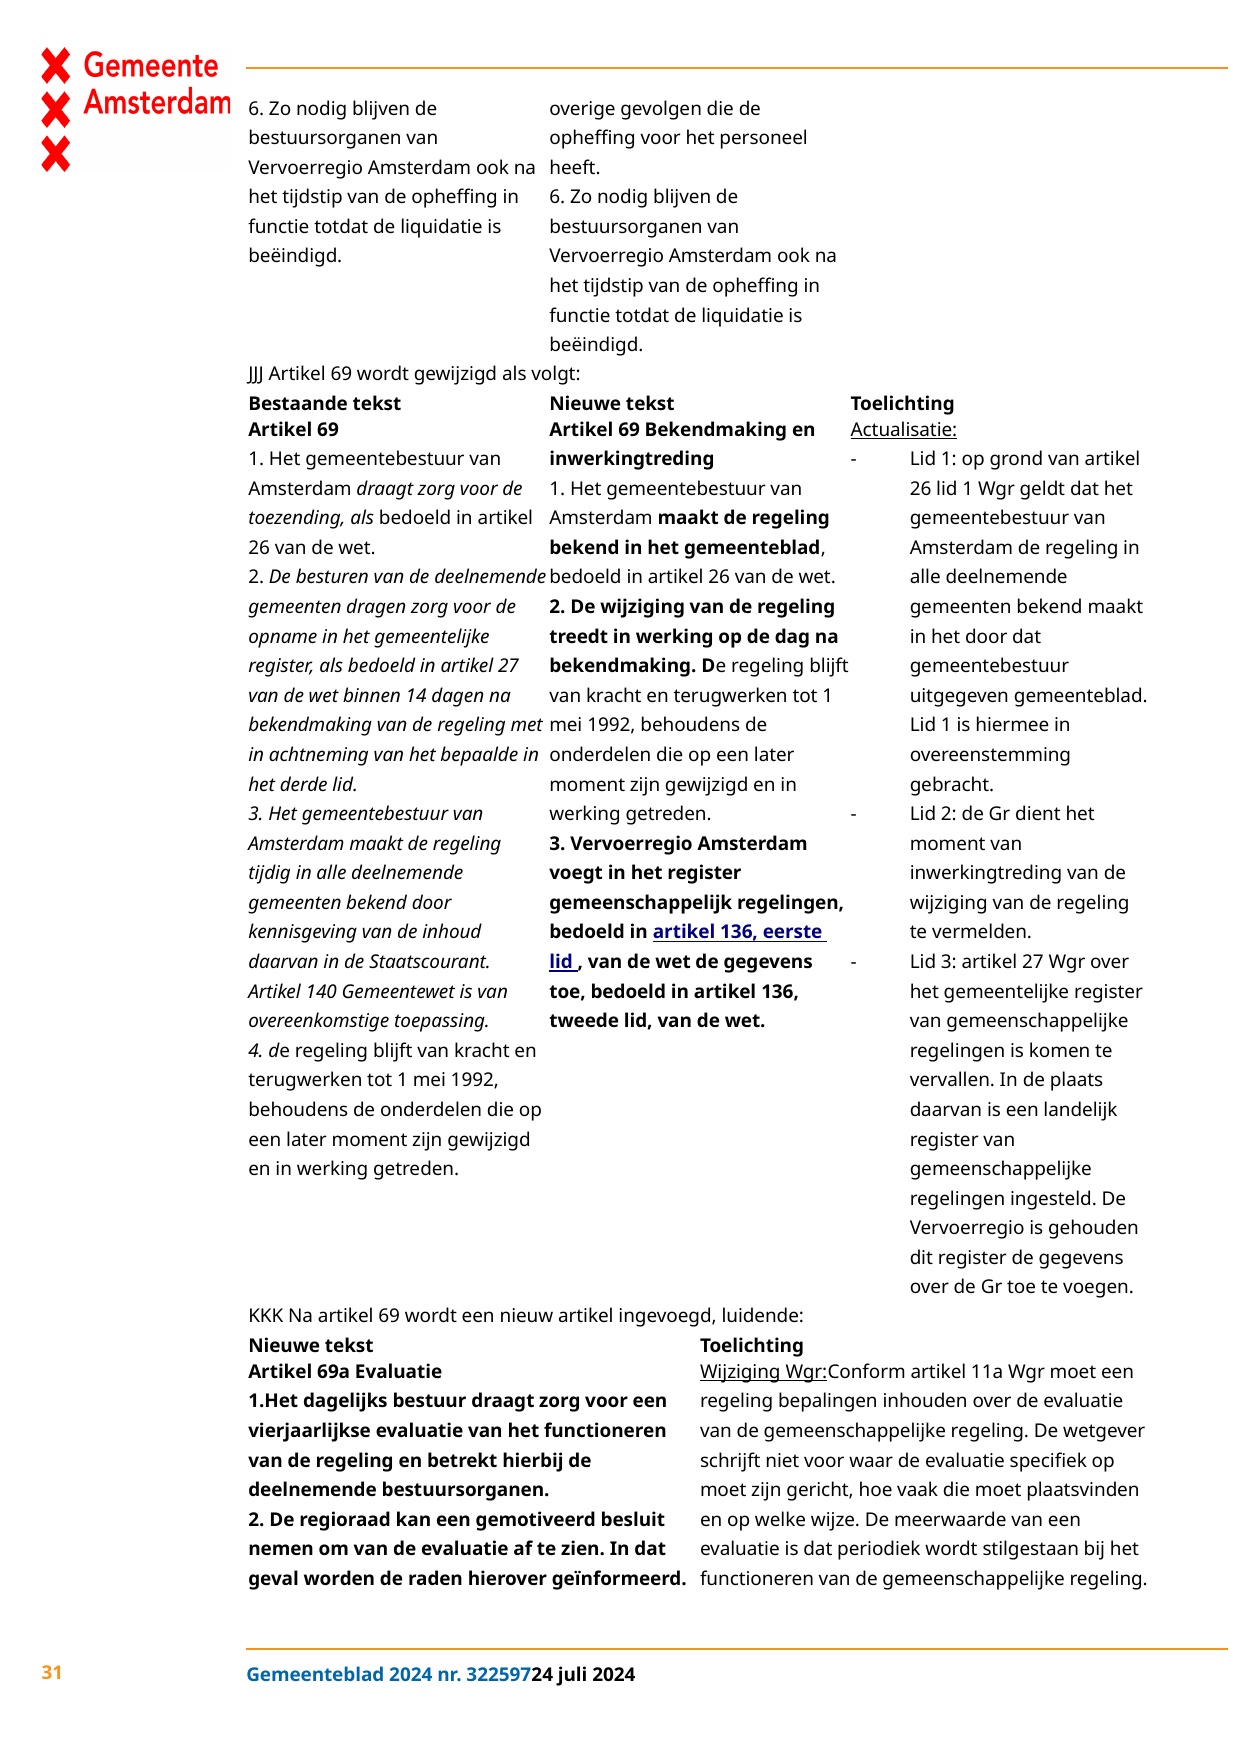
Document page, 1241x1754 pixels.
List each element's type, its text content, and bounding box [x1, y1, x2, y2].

table_cell Artikel 69 1. Het gemeentebestuur van Amsterdam draagt zorg voor de toezending, als bedoeld in artikel 26 van de wet. 2. De besturen van de deelnemende gemeenten dragen zorg voor de opname in het gemeentelijke register, als bedoeld in artikel 27 van de wet binnen 14 dagen na bekendmaking van de regeling met in achtneming van het bepaalde in het derde lid. 3. Het gemeentebestuur van Amsterdam maakt de regeling tijdig in alle deelnemende gemeenten bekend door kennisgeving van de inhoud daarvan in de Staatscourant. Artikel 140 Gemeentewet is van overeenkomstige toepassing. 4. de regeling blijft van kracht en terugwerken tot 1 mei 1992, behoudens de onderdelen die op een later moment zijn gewijzigd en in werking getreden. [248, 416, 549, 1299]
text JJJ Artikel 69 wordt gewijzigd als volgt: [248, 360, 1152, 386]
table_cell Artikel 69a Evaluatie 1.Het dagelijks bestuur draagt zorg voor een vierjaarlijkse evaluatie van het functioneren van de regeling en betrekt hierbij de deelnemende bestuursorganen. 2. De regioraad kan een gemotiveerd besluit nemen om van de evaluatie af te zien. In dat geval worden de raden hierover geïnformeerd. [248, 1358, 700, 1591]
picture [41, 47, 231, 172]
table_cell 6. Zo nodig blijven de bestuursorganen van Vervoerregio Amsterdam ook na het tijdstip van de opheffing in functie totdat de liquidatie is beëindigd. [248, 95, 549, 357]
table_cell overige gevolgen die de opheffing voor het personeel heeft. 6. Zo nodig blijven de bestuursorganen van Vervoerregio Amsterdam ook na het tijdstip van de opheffing in functie totdat de liquidatie is beëindigd. [549, 95, 850, 357]
table_cell Wijziging Wgr:Conform artikel 11a Wgr moet een regeling bepalingen inhouden over de evaluatie van de gemeenschappelijke regeling. De wetgever schrijft niet voor waar de evaluatie specifiek op moet zijn gericht, hoe vaak die moet plaatsvinden en op welke wijze. De meerwaarde van een evaluatie is dat periodiek wordt stilgestaan bij het functioneren van de gemeenschappelijke regeling. [700, 1358, 1152, 1591]
table_header Nieuwe tekst [248, 1333, 700, 1358]
table_cell [850, 95, 1152, 357]
table_cell Actualisatie: Lid 1: op grond van artikel 26 lid 1 Wgr geldt dat het gemeentebestuur van Amsterdam de regeling in alle deelnemende gemeenten bekend maakt in het door dat gemeentebestuur uitgegeven gemeenteblad. Lid 1 is hiermee in overeenstemming gebracht. Lid 2: de Gr dient het moment van inwerkingtreding van de wijziging van de regeling te vermelden. Lid 3: artikel 27 Wgr over het gemeentelijke register van gemeenschappelijke regelingen is komen te vervallen. In de plaats daarvan is een landelijk register van gemeenschappelijke regelingen ingesteld. De Vervoerregio is gehouden dit register de gegevens over de Gr toe te voegen. [850, 416, 1152, 1299]
table_header Toelichting [850, 390, 1152, 416]
table_header Toelichting [700, 1333, 1152, 1358]
text KKK Na artikel 69 wordt een nieuw artikel ingevoegd, luidende: [248, 1303, 1152, 1328]
table_cell Artikel 69 Bekendmaking en inwerkingtreding 1. Het gemeentebestuur van Amsterdam maakt de regeling bekend in het gemeenteblad, bedoeld in artikel 26 van de wet. 2. De wijziging van de regeling treedt in werking op de dag na bekendmaking. De regeling blijft van kracht en terugwerken tot 1 mei 1992, behoudens de onderdelen die op een later moment zijn gewijzigd en in werking getreden. 3. Vervoerregio Amsterdam voegt in het register gemeenschappelijk regelingen, bedoeld in artikel 136, eerste lid , van de wet de gegevens toe, bedoeld in artikel 136, tweede lid, van de wet. [549, 416, 850, 1299]
table_header Nieuwe tekst [549, 390, 850, 416]
table_header Bestaande tekst [248, 390, 549, 416]
